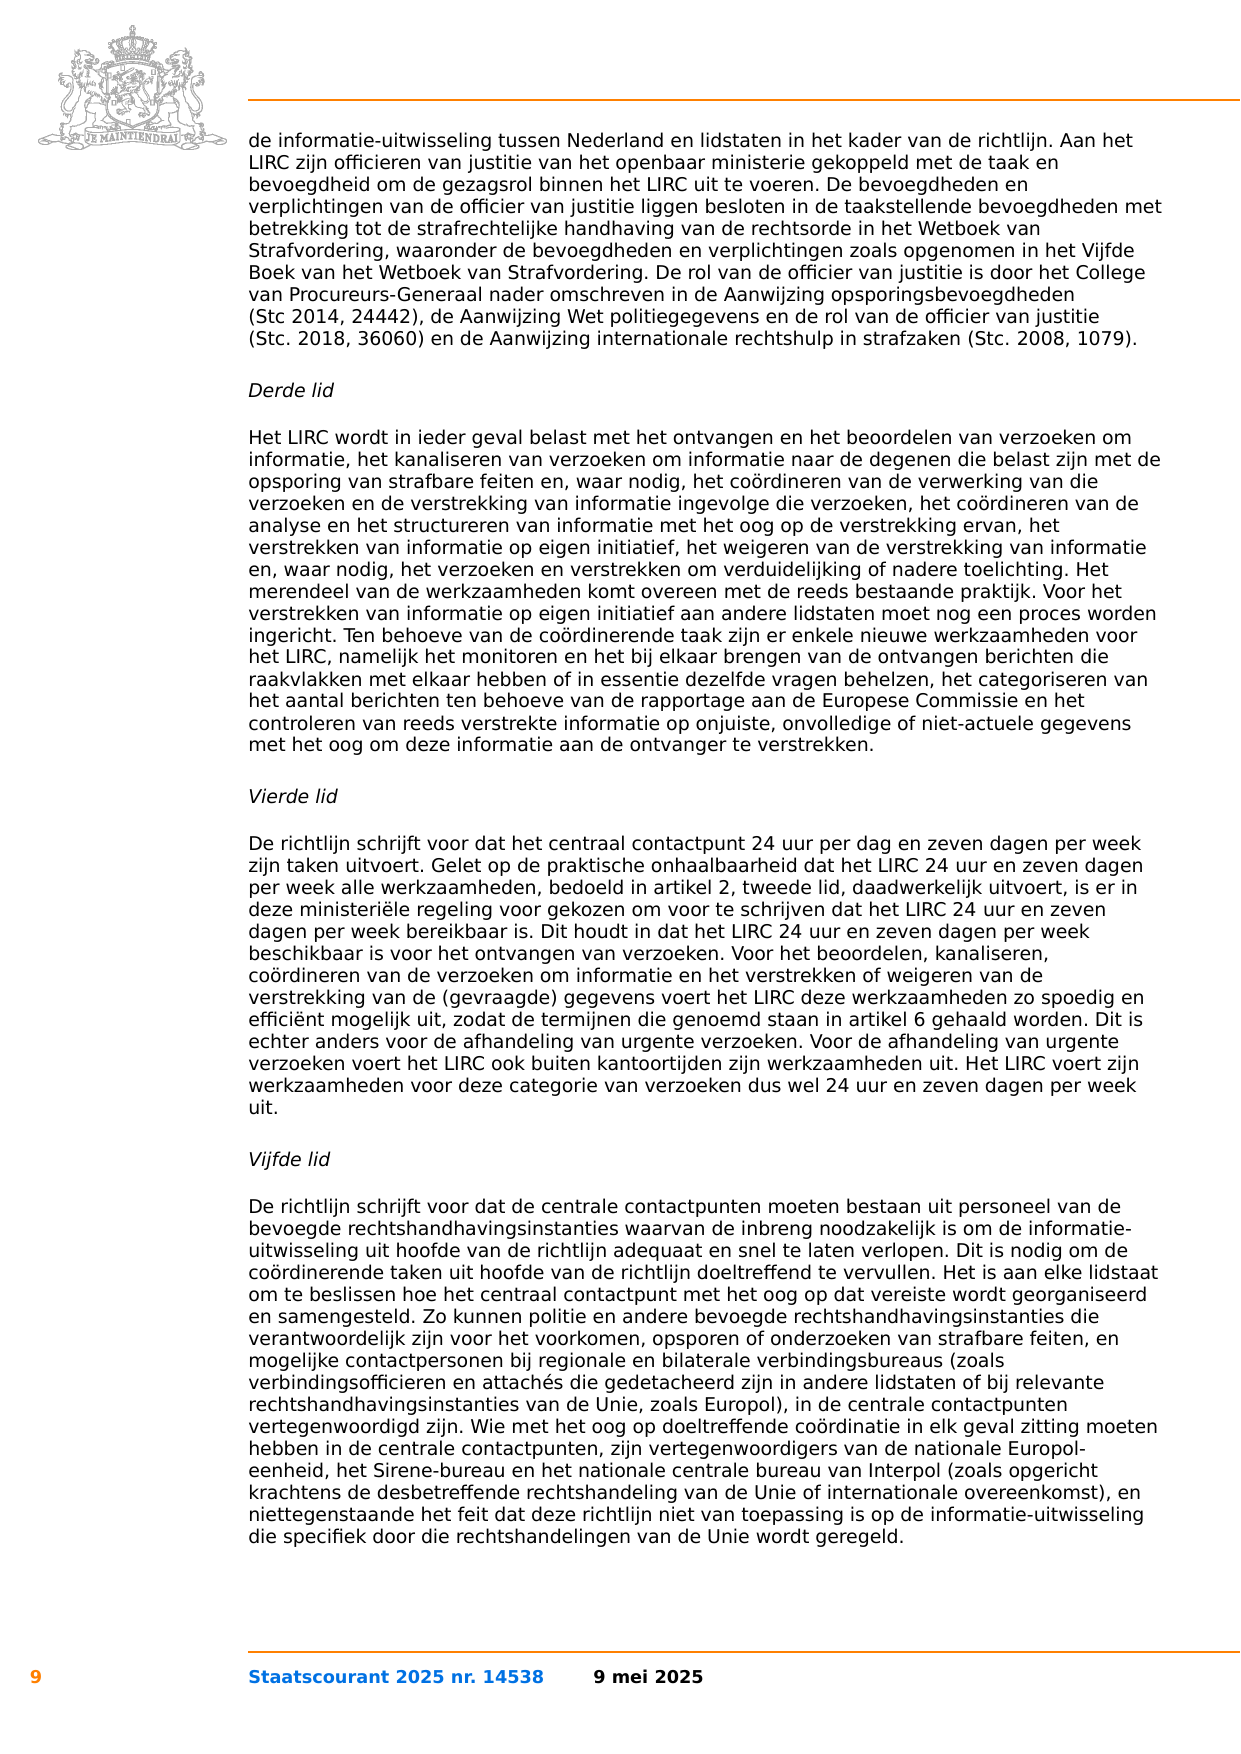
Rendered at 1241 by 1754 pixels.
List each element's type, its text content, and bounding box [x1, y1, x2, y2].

subtitle Vijfde lid [248, 1149, 1163, 1171]
subtitle Vierde lid [248, 786, 1163, 808]
subtitle Derde lid [248, 380, 1163, 402]
text de informatie-uitwisseling tussen Nederland en lidstaten in het kader van de richtlijn. Aan het LIRC zijn officieren van justitie van het openbaar ministerie gekoppeld met de taak en bevoegdheid om de gezagsrol binnen het LIRC uit te voeren. De bevoegdheden en verplichtingen van de officier van justitie liggen besloten in de taakstellende bevoegdheden met betrekking tot de strafrechtelijke handhaving van de rechtsorde in het Wetboek van Strafvordering, waaronder de bevoegdheden en verplichtingen zoals opgenomen in het Vijfde Boek van het Wetboek van Strafvordering. De rol van de officier van justitie is door het College van Procureurs-Generaal nader omschreven in de Aanwijzing opsporingsbevoegdheden (Stc 2014, 24442), de Aanwijzing Wet politiegegevens en de rol van de officier van justitie (Stc. 2018, 36060) en de Aanwijzing internationale rechtshulp in strafzaken (Stc. 2008, 1079). [248, 130, 1163, 350]
text De richtlijn schrijft voor dat de centrale contactpunten moeten bestaan uit personeel van de bevoegde rechtshandhavingsinstanties waarvan de inbreng noodzakelijk is om de informatie-uitwisseling uit hoofde van de richtlijn adequaat en snel te laten verlopen. Dit is nodig om de coördinerende taken uit hoofde van de richtlijn doeltreffend te vervullen. Het is aan elke lidstaat om te beslissen hoe het centraal contactpunt met het oog op dat vereiste wordt georganiseerd en samengesteld. Zo kunnen politie en andere bevoegde rechtshandhavingsinstanties die verantwoordelijk zijn voor het voorkomen, opsporen of onderzoeken van strafbare feiten, en mogelijke contactpersonen bij regionale en bilaterale verbindingsbureaus (zoals verbindingsofficieren en attachés die gedetacheerd zijn in andere lidstaten of bij relevante rechtshandhavingsinstanties van de Unie, zoals Europol), in de centrale contactpunten vertegenwoordigd zijn. Wie met het oog op doeltreffende coördinatie in elk geval zitting moeten hebben in de centrale contactpunten, zijn vertegenwoordigers van de nationale Europol-eenheid, het Sirene-bureau en het nationale centrale bureau van Interpol (zoals opgericht krachtens de desbetreffende rechtshandeling van de Unie of internationale overeenkomst), en niettegenstaande het feit dat deze richtlijn niet van toepassing is op de informatie-uitwisseling die specifiek door die rechtshandelingen van de Unie wordt geregeld. [248, 1196, 1163, 1548]
picture [38, 25, 227, 150]
text Het LIRC wordt in ieder geval belast met het ontvangen en het beoordelen van verzoeken om informatie, het kanaliseren van verzoeken om informatie naar de degenen die belast zijn met de opsporing van strafbare feiten en, waar nodig, het coördineren van de verwerking van die verzoeken en de verstrekking van informatie ingevolge die verzoeken, het coördineren van de analyse en het structureren van informatie met het oog op de verstrekking ervan, het verstrekken van informatie op eigen initiatief, het weigeren van de verstrekking van informatie en, waar nodig, het verzoeken en verstrekken om verduidelijking of nadere toelichting. Het merendeel van de werkzaamheden komt overeen met de reeds bestaande praktijk. Voor het verstrekken van informatie op eigen initiatief aan andere lidstaten moet nog een proces worden ingericht. Ten behoeve van de coördinerende taak zijn er enkele nieuwe werkzaamheden voor het LIRC, namelijk het monitoren en het bij elkaar brengen van de ontvangen berichten die raakvlakken met elkaar hebben of in essentie dezelfde vragen behelzen, het categoriseren van het aantal berichten ten behoeve van de rapportage aan de Europese Commissie en het controleren van reeds verstrekte informatie op onjuiste, onvolledige of niet-actuele gegevens met het oog om deze informatie aan de ontvanger te verstrekken. [248, 427, 1163, 756]
text De richtlijn schrijft voor dat het centraal contactpunt 24 uur per dag en zeven dagen per week zijn taken uitvoert. Gelet op de praktische onhaalbaarheid dat het LIRC 24 uur en zeven dagen per week alle werkzaamheden, bedoeld in artikel 2, tweede lid, daadwerkelijk uitvoert, is er in deze ministeriële regeling voor gekozen om voor te schrijven dat het LIRC 24 uur en zeven dagen per week bereikbaar is. Dit houdt in dat het LIRC 24 uur en zeven dagen per week beschikbaar is voor het ontvangen van verzoeken. Voor het beoordelen, kanaliseren, coördineren van de verzoeken om informatie en het verstrekken of weigeren van de verstrekking van de (gevraagde) gegevens voert het LIRC deze werkzaamheden zo spoedig en efficiënt mogelijk uit, zodat de termijnen die genoemd staan in artikel 6 gehaald worden. Dit is echter anders voor de afhandeling van urgente verzoeken. Voor de afhandeling van urgente verzoeken voert het LIRC ook buiten kantoortijden zijn werkzaamheden uit. Het LIRC voert zijn werkzaamheden voor deze categorie van verzoeken dus wel 24 uur en zeven dagen per week uit. [248, 833, 1163, 1119]
